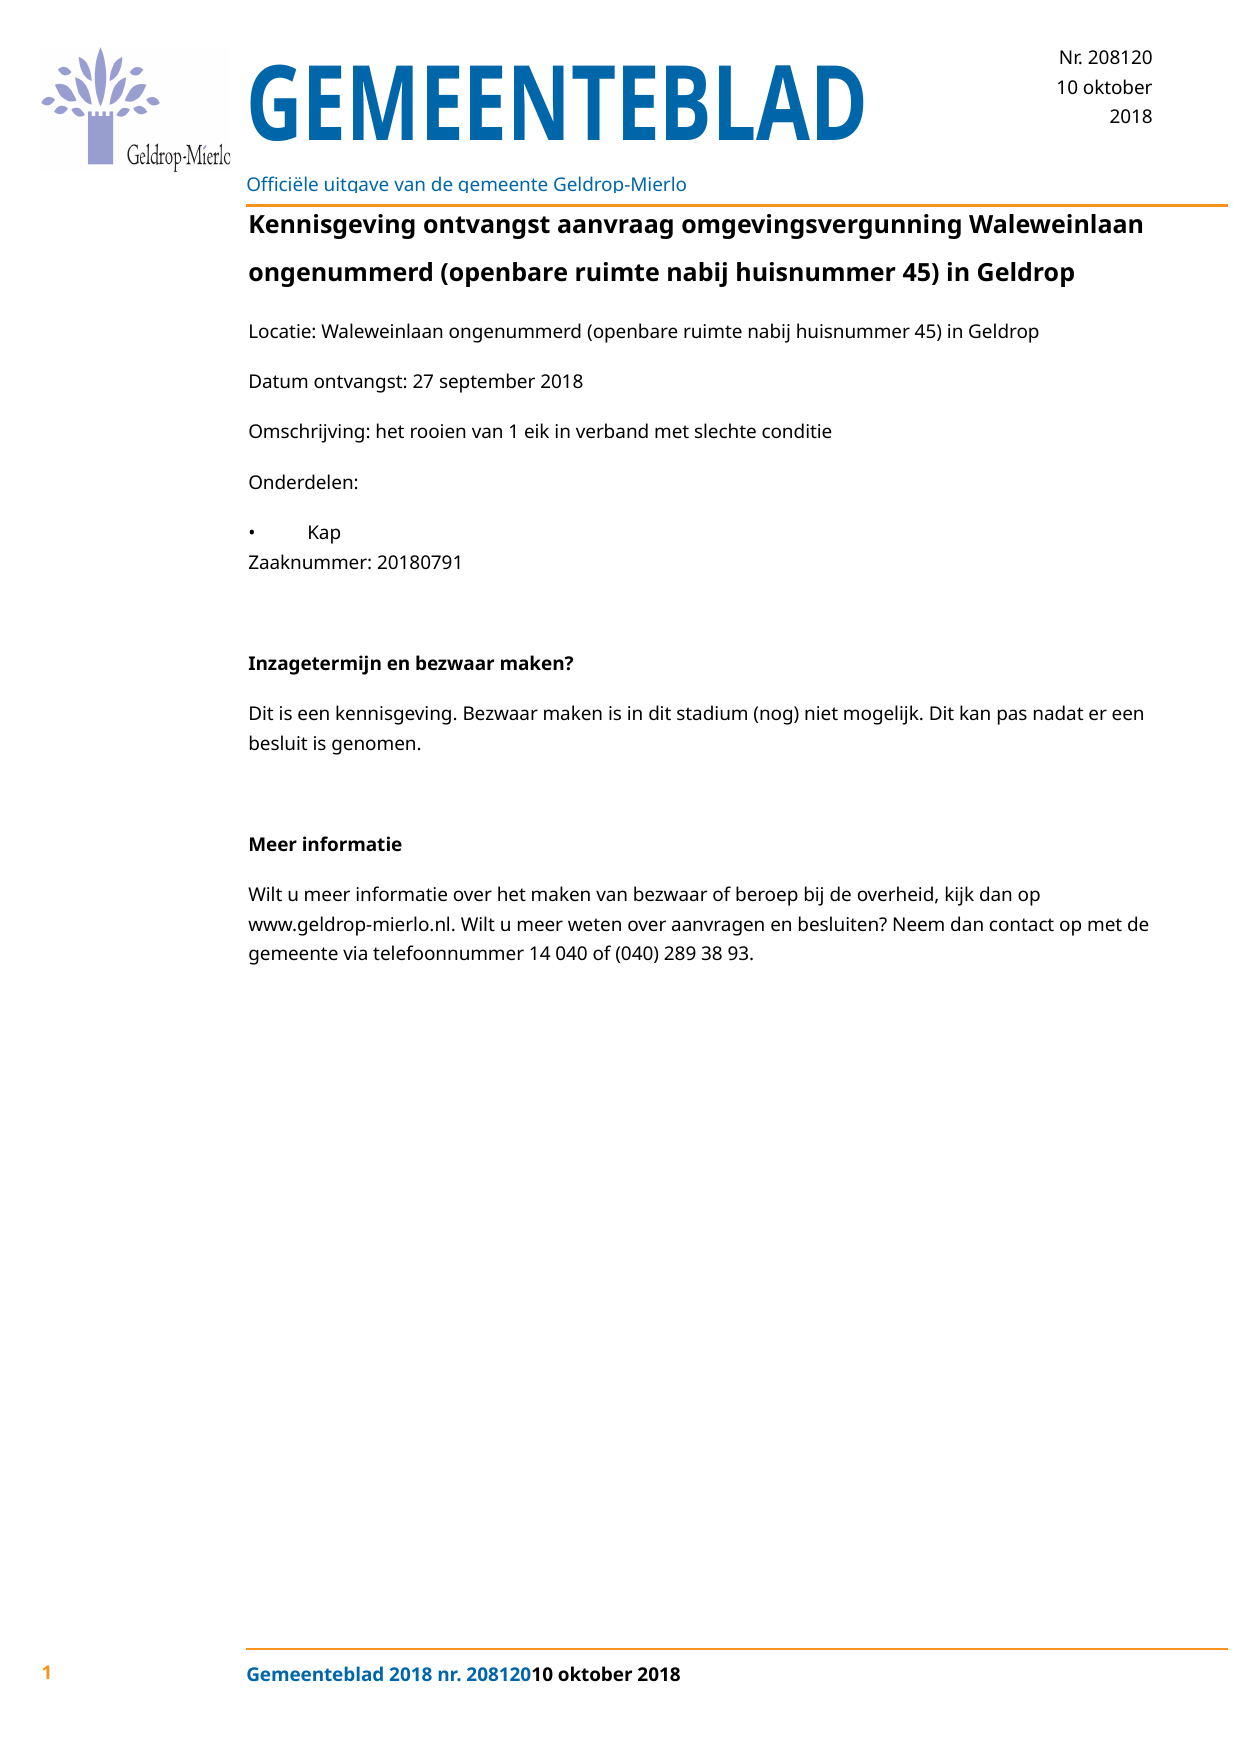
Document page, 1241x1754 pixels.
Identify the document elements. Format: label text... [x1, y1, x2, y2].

text Locatie: Waleweinlaan ongenummerd (openbare ruimte nabij huisnummer 45) in Geldrop [248, 318, 1152, 344]
text Wilt u meer informatie over het maken van bezwaar of beroep bij de overheid, kijk dan op www.geldrop-mierlo.nl. Wilt u meer weten over aanvragen en besluiten? Neem dan contact op met de gemeente via telefoonnummer 14 040 of (040) 289 38 93. [248, 881, 1152, 966]
text Inzagetermijn en bezwaar maken? [248, 650, 1152, 676]
text Onderdelen: [248, 469, 1152, 495]
list Kap [248, 519, 1152, 545]
text Omschrijving: het rooien van 1 eik in verband met slechte conditie [248, 419, 1152, 444]
text Datum ontvangst: 27 september 2018 [248, 368, 1152, 394]
text Dit is een kennisgeving. Bezwaar maken is in dit stadium (nog) niet mogelijk. Dit kan pas nadat er een besluit is genomen. [248, 700, 1152, 756]
picture [41, 47, 231, 172]
text Meer informatie [248, 831, 1152, 857]
text Zaaknummer: 20180791 [248, 549, 1152, 575]
text Kennisgeving ontvangst aanvraag omgevingsvergunning Waleweinlaan ongenummerd (openbare ruimte nabij huisnummer 45) in Geldrop [248, 207, 1152, 288]
